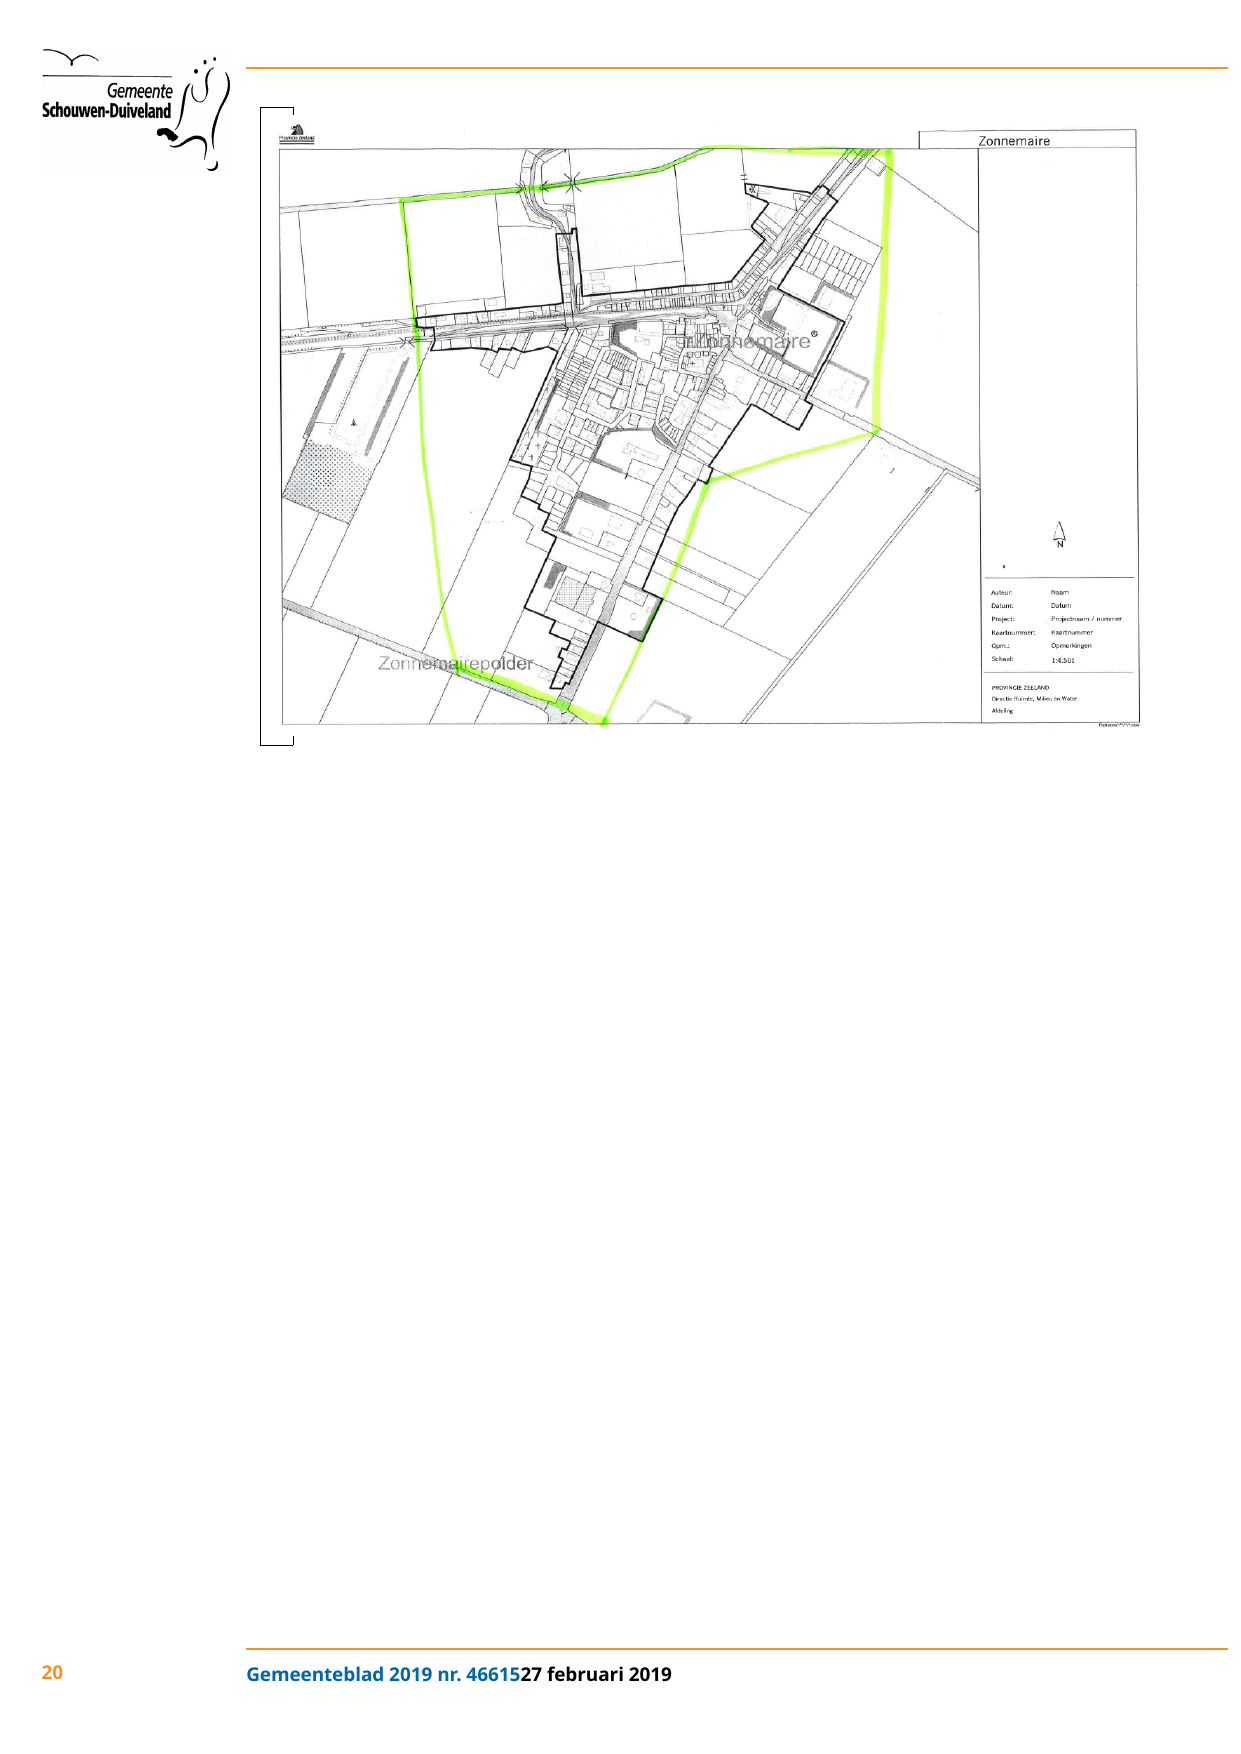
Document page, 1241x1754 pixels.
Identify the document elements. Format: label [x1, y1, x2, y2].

picture [41, 47, 231, 172]
picture [268, 115, 1155, 736]
